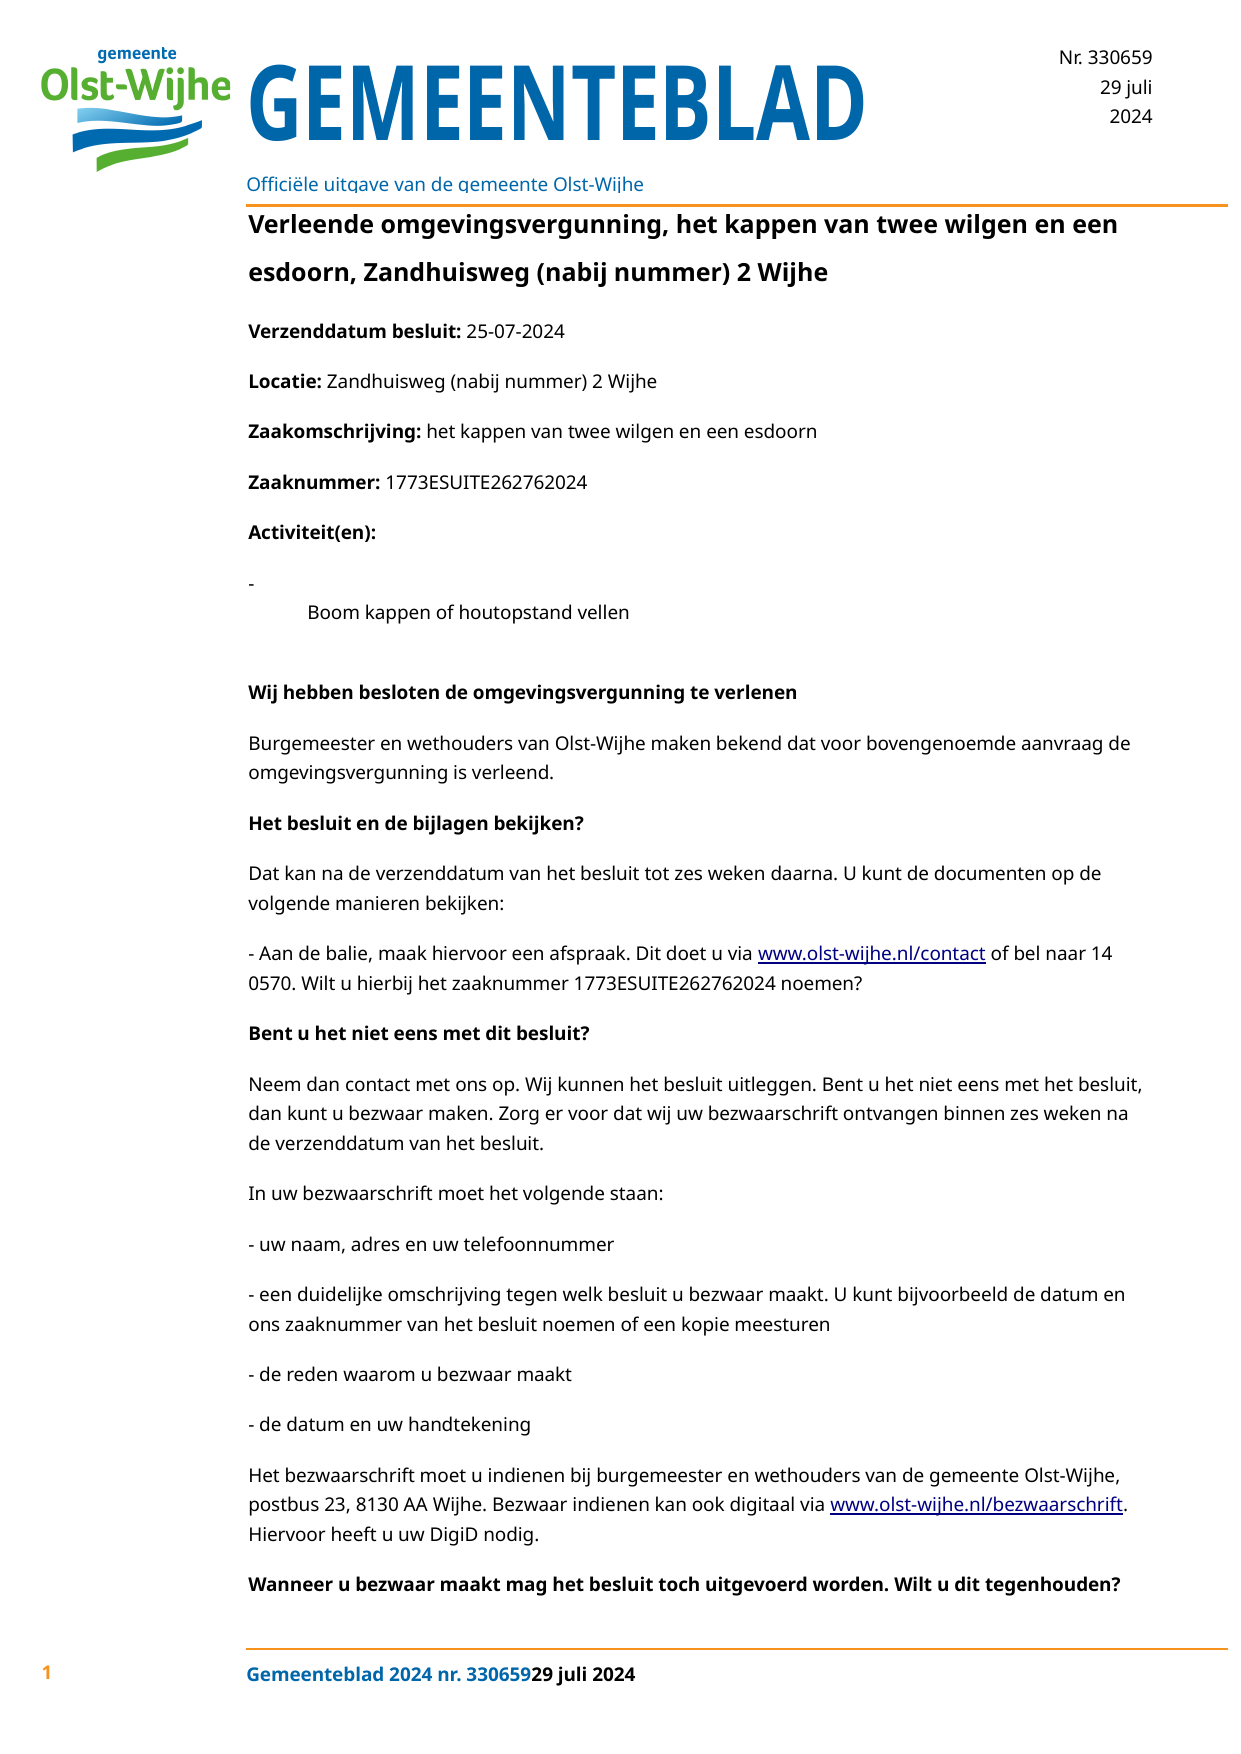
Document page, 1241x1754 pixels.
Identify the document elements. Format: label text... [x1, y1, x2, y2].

text Neem dan contact met ons op. Wij kunnen het besluit uitleggen. Bent u het niet eens met het besluit, dan kunt u bezwaar maken. Zorg er voor dat wij uw bezwaarschrift ontvangen binnen zes weken na de verzenddatum van het besluit. [248, 1071, 1152, 1156]
text - de reden waarom u bezwaar maakt [248, 1361, 1152, 1387]
text Zaaknummer: 1773ESUITE262762024 [248, 469, 1152, 495]
text Verleende omgevingsvergunning, het kappen van twee wilgen en een esdoorn, Zandhuisweg (nabij nummer) 2 Wijhe [248, 207, 1152, 288]
text - de datum en uw handtekening [248, 1412, 1152, 1437]
text In uw bezwaarschrift moet het volgende staan: [248, 1180, 1152, 1206]
text Burgemeester en wethouders van Olst-Wijhe maken bekend dat voor bovengenoemde aanvraag de omgevingsvergunning is verleend. [248, 730, 1152, 785]
text Zaakomschrijving: het kappen van twee wilgen en een esdoorn [248, 419, 1152, 444]
text Verzenddatum besluit: 25-07-2024 [248, 318, 1152, 344]
picture [41, 47, 231, 172]
text - uw naam, adres en uw telefoonnummer [248, 1231, 1152, 1257]
list Boom kappen of houtopstand vellen [248, 599, 1152, 625]
text Het besluit en de bijlagen bekijken? [248, 810, 1152, 836]
text Het bezwaarschrift moet u indienen bij burgemeester en wethouders van de gemeente Olst-Wijhe, postbus 23, 8130 AA Wijhe. Bezwaar indienen kan ook digitaal via www.olst-wijhe.nl/bezwaarschrift. Hiervoor heeft u uw DigiD nodig. [248, 1462, 1152, 1547]
text Dat kan na de verzenddatum van het besluit tot zes weken daarna. U kunt de documenten op de volgende manieren bekijken: [248, 860, 1152, 916]
text Wanneer u bezwaar maakt mag het besluit toch uitgevoerd worden. Wilt u dit tegenhouden? [248, 1572, 1152, 1597]
text Wij hebben besloten de omgevingsvergunning te verlenen [248, 679, 1152, 705]
text Locatie: Zandhuisweg (nabij nummer) 2 Wijhe [248, 368, 1152, 394]
text - een duidelijke omschrijving tegen welk besluit u bezwaar maakt. U kunt bijvoorbeeld de datum en ons zaaknummer van het besluit noemen of een kopie meesturen [248, 1281, 1152, 1337]
text - Aan de balie, maak hiervoor een afspraak. Dit doet u via www.olst-wijhe.nl/contact of bel naar 14 0570. Wilt u hierbij het zaaknummer 1773ESUITE262762024 noemen? [248, 940, 1152, 996]
text Bent u het niet eens met dit besluit? [248, 1020, 1152, 1046]
text Activiteit(en): [248, 519, 1152, 545]
